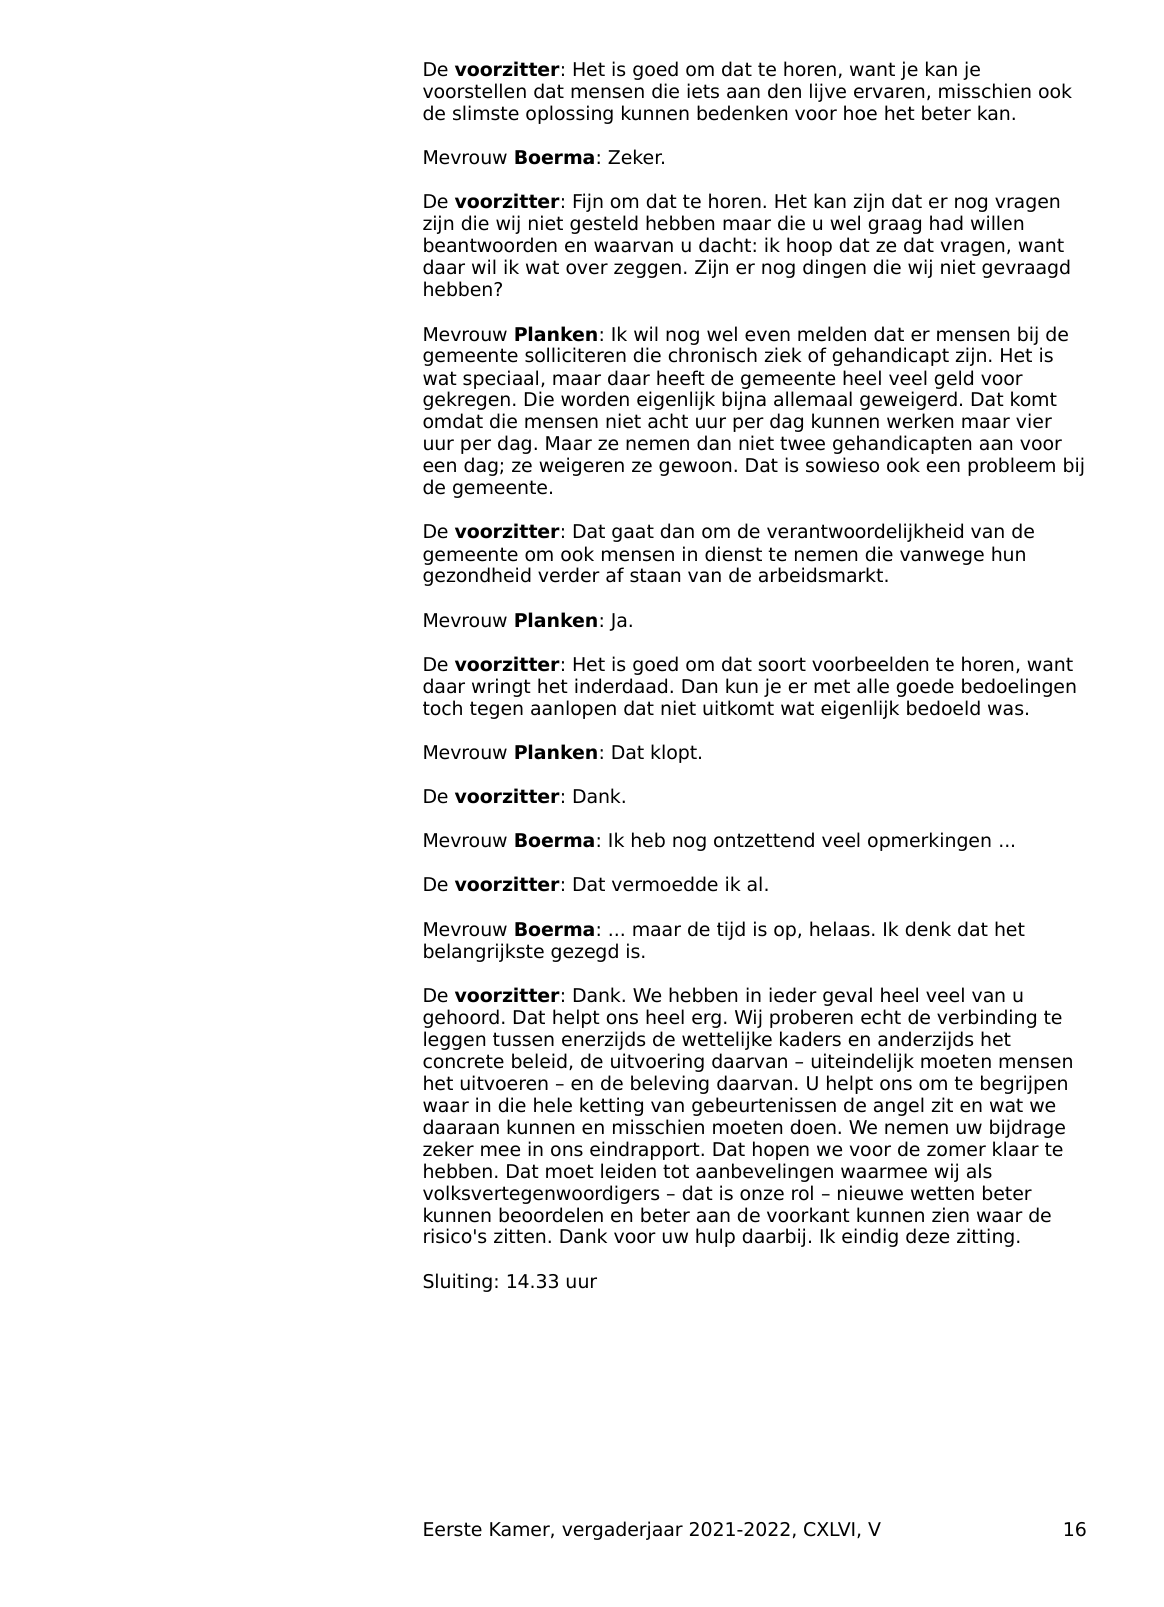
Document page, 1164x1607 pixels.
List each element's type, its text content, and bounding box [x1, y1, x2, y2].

text Mevrouw Boerma: Ik heb nog ontzettend veel opmerkingen ... [422, 830, 1087, 852]
text Sluiting: 14.33 uur [422, 1271, 1087, 1293]
text Mevrouw Planken: Dat klopt. [422, 742, 1087, 764]
text De voorzitter: Dank. We hebben in ieder geval heel veel van u gehoord. Dat helpt ons heel erg. Wij proberen echt de verbinding te leggen tussen enerzijds de wettelijke kaders en anderzijds het concrete beleid, de uitvoering daarvan – uiteindelijk moeten mensen het uitvoeren – en de beleving daarvan. U helpt ons om te begrijpen waar in die hele ketting van gebeurtenissen de angel zit en wat we daaraan kunnen en misschien moeten doen. We nemen uw bijdrage zeker mee in ons eindrapport. Dat hopen we voor de zomer klaar te hebben. Dat moet leiden tot aanbevelingen waarmee wij als volksvertegenwoordigers – dat is onze rol – nieuwe wetten beter kunnen beoordelen en beter aan de voorkant kunnen zien waar de risico's zitten. Dank voor uw hulp daarbij. Ik eindig deze zitting. [422, 985, 1087, 1248]
text De voorzitter: Het is goed om dat te horen, want je kan je voorstellen dat mensen die iets aan den lijve ervaren, misschien ook de slimste oplossing kunnen bedenken voor hoe het beter kan. [422, 59, 1087, 125]
text De voorzitter: Het is goed om dat soort voorbeelden te horen, want daar wringt het inderdaad. Dan kun je er met alle goede bedoelingen toch tegen aanlopen dat niet uitkomt wat eigenlijk bedoeld was. [422, 654, 1087, 720]
text Mevrouw Planken: Ja. [422, 609, 1087, 632]
text De voorzitter: Dat gaat dan om de verantwoordelijkheid van de gemeente om ook mensen in dienst te nemen die vanwege hun gezondheid verder af staan van de arbeidsmarkt. [422, 521, 1087, 587]
text De voorzitter: Dank. [422, 786, 1087, 808]
text Mevrouw Boerma: Zeker. [422, 147, 1087, 169]
text Mevrouw Planken: Ik wil nog wel even melden dat er mensen bij de gemeente solliciteren die chronisch ziek of gehandicapt zijn. Het is wat speciaal, maar daar heeft de gemeente heel veel geld voor gekregen. Die worden eigenlijk bijna allemaal geweigerd. Dat komt omdat die mensen niet acht uur per dag kunnen werken maar vier uur per dag. Maar ze nemen dan niet twee gehandicapten aan voor een dag; ze weigeren ze gewoon. Dat is sowieso ook een probleem bij de gemeente. [422, 323, 1087, 499]
text Mevrouw Boerma: ... maar de tijd is op, helaas. Ik denk dat het belangrijkste gezegd is. [422, 918, 1087, 962]
text De voorzitter: Dat vermoedde ik al. [422, 874, 1087, 896]
text De voorzitter: Fijn om dat te horen. Het kan zijn dat er nog vragen zijn die wij niet gesteld hebben maar die u wel graag had willen beantwoorden en waarvan u dacht: ik hoop dat ze dat vragen, want daar wil ik wat over zeggen. Zijn er nog dingen die wij niet gevraagd hebben? [422, 191, 1087, 301]
